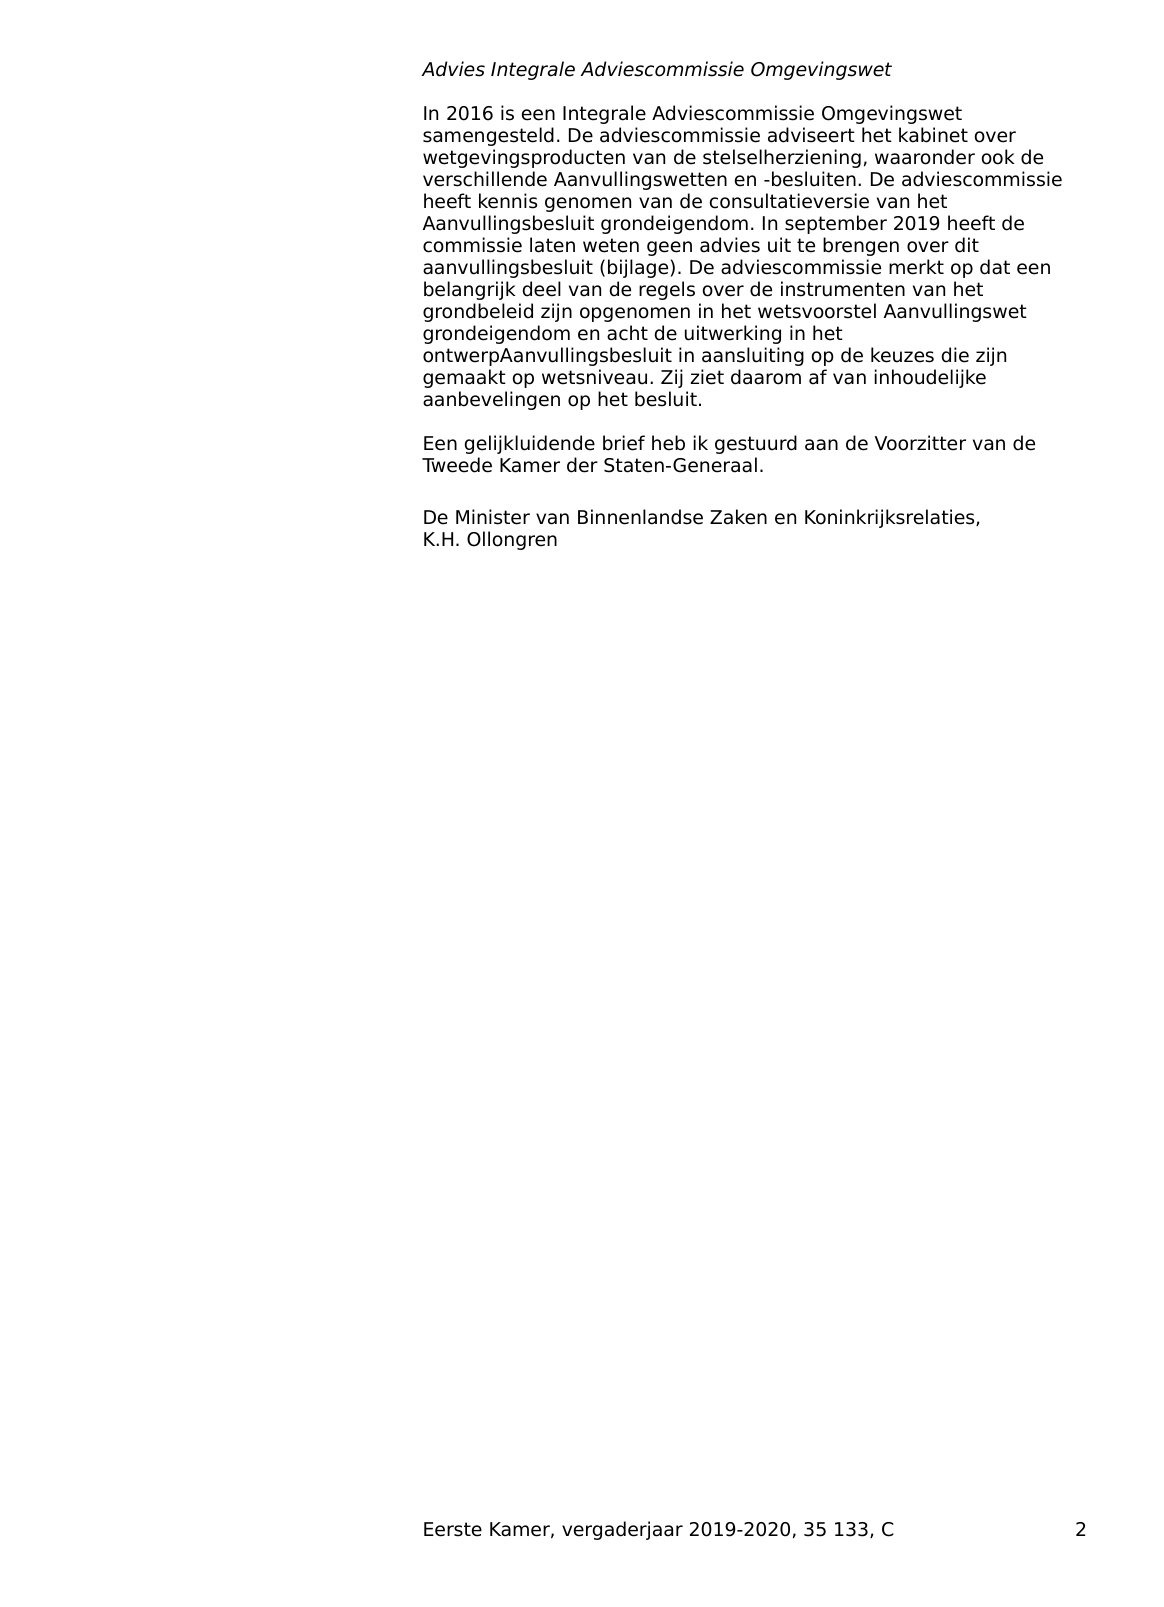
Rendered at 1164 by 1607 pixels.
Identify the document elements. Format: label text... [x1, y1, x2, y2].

text Een gelijkluidende brief heb ik gestuurd aan de Voorzitter van de Tweede Kamer der Staten-Generaal. [422, 433, 1087, 477]
text In 2016 is een Integrale Adviescommissie Omgevingswet samengesteld. De adviescommissie adviseert het kabinet over wetgevingsproducten van de stelselherziening, waaronder ook de verschillende Aanvullingswetten en -besluiten. De adviescommissie heeft kennis genomen van de consultatieversie van het Aanvullingsbesluit grondeigendom. In september 2019 heeft de commissie laten weten geen advies uit te brengen over dit aanvullingsbesluit (bijlage). De adviescommissie merkt op dat een belangrijk deel van de regels over de instrumenten van het grondbeleid zijn opgenomen in het wetsvoorstel Aanvullingswet grondeigendom en acht de uitwerking in het ontwerpAanvullingsbesluit in aansluiting op de keuzes die zijn gemaakt op wetsniveau. Zij ziet daarom af van inhoudelijke aanbevelingen op het besluit. [422, 103, 1087, 411]
text De Minister van Binnenlandse Zaken en Koninkrijksrelaties, K.H. Ollongren [422, 507, 1087, 551]
subtitle Advies Integrale Adviescommissie Omgevingswet [422, 59, 1087, 81]
